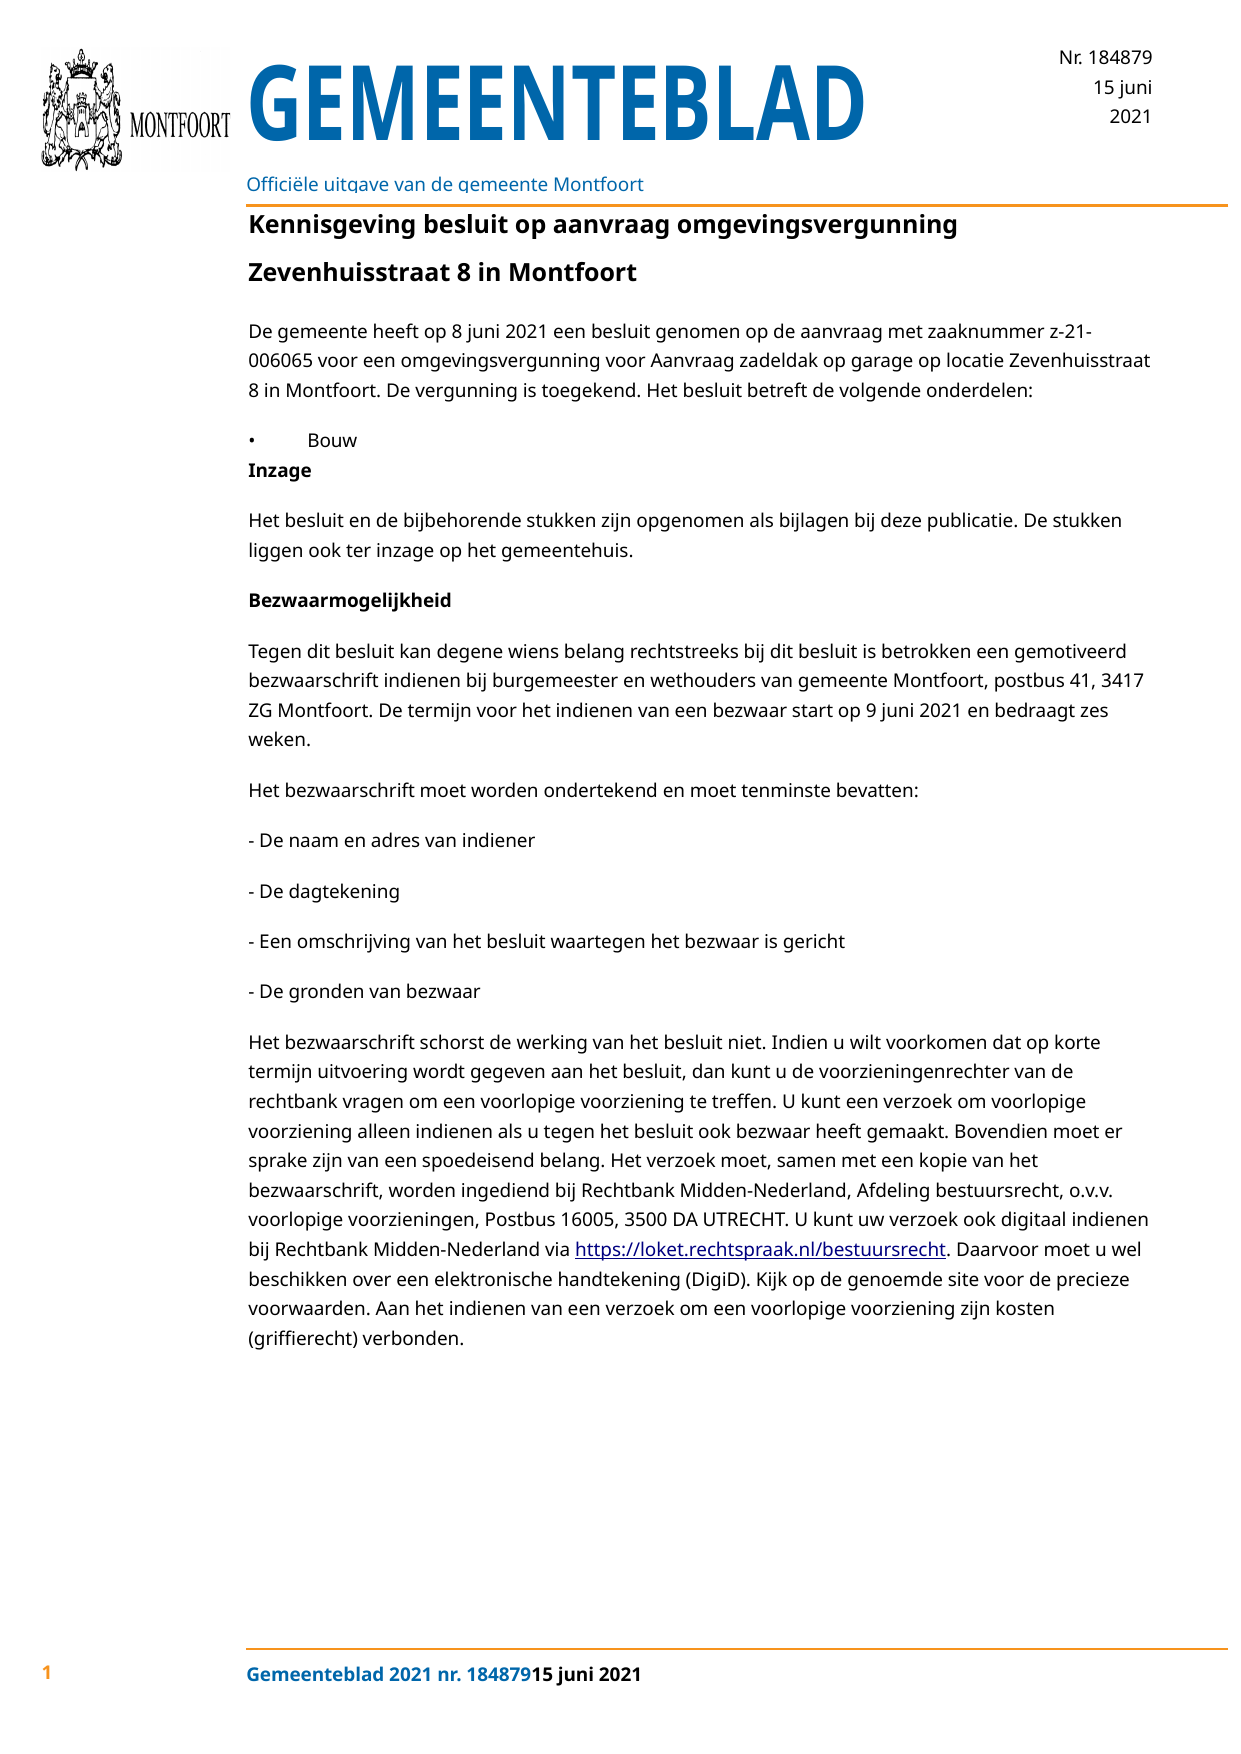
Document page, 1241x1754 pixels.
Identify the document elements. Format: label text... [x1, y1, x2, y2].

text - De naam en adres van indiener [248, 827, 1152, 853]
picture [41, 47, 231, 172]
text Het bezwaarschrift moet worden ondertekend en moet tenminste bevatten: [248, 777, 1152, 803]
text - Een omschrijving van het besluit waartegen het bezwaar is gericht [248, 928, 1152, 954]
text Het bezwaarschrift schorst de werking van het besluit niet. Indien u wilt voorkomen dat op korte termijn uitvoering wordt gegeven aan het besluit, dan kunt u de voorzieningenrechter van de rechtbank vragen om een voorlopige voorziening te treffen. U kunt een verzoek om voorlopige voorziening alleen indienen als u tegen het besluit ook bezwaar heeft gemaakt. Bovendien moet er sprake zijn van een spoedeisend belang. Het verzoek moet, samen met een kopie van het bezwaarschrift, worden ingediend bij Rechtbank Midden-Nederland, Afdeling bestuursrecht, o.v.v. voorlopige voorzieningen, Postbus 16005, 3500 DA UTRECHT. U kunt uw verzoek ook digitaal indienen bij Rechtbank Midden-Nederland via https://loket.rechtspraak.nl/bestuursrecht. Daarvoor moet u wel beschikken over een elektronische handtekening (DigiD). Kijk op de genoemde site voor de precieze voorwaarden. Aan het indienen van een verzoek om een voorlopige voorziening zijn kosten (griffierecht) verbonden. [248, 1029, 1152, 1351]
text - De gronden van bezwaar [248, 979, 1152, 1004]
text Inzage [248, 457, 1152, 483]
text Kennisgeving besluit op aanvraag omgevingsvergunning Zevenhuisstraat 8 in Montfoort [248, 207, 1152, 288]
text - De dagtekening [248, 878, 1152, 904]
text Bezwaarmogelijkheid [248, 587, 1152, 613]
text Tegen dit besluit kan degene wiens belang rechtstreeks bij dit besluit is betrokken een gemotiveerd bezwaarschrift indienen bij burgemeester en wethouders van gemeente Montfoort, postbus 41, 3417 ZG Montfoort. De termijn voor het indienen van een bezwaar start op 9 juni 2021 en bedraagt zes weken. [248, 638, 1152, 752]
text De gemeente heeft op 8 juni 2021 een besluit genomen op de aanvraag met zaaknummer z-21-006065 voor een omgevingsvergunning voor Aanvraag zadeldak op garage op locatie Zevenhuisstraat 8 in Montfoort. De vergunning is toegekend. Het besluit betreft de volgende onderdelen: [248, 318, 1152, 403]
list Bouw [248, 427, 1152, 453]
text Het besluit en de bijbehorende stukken zijn opgenomen als bijlagen bij deze publicatie. De stukken liggen ook ter inzage op het gemeentehuis. [248, 507, 1152, 563]
